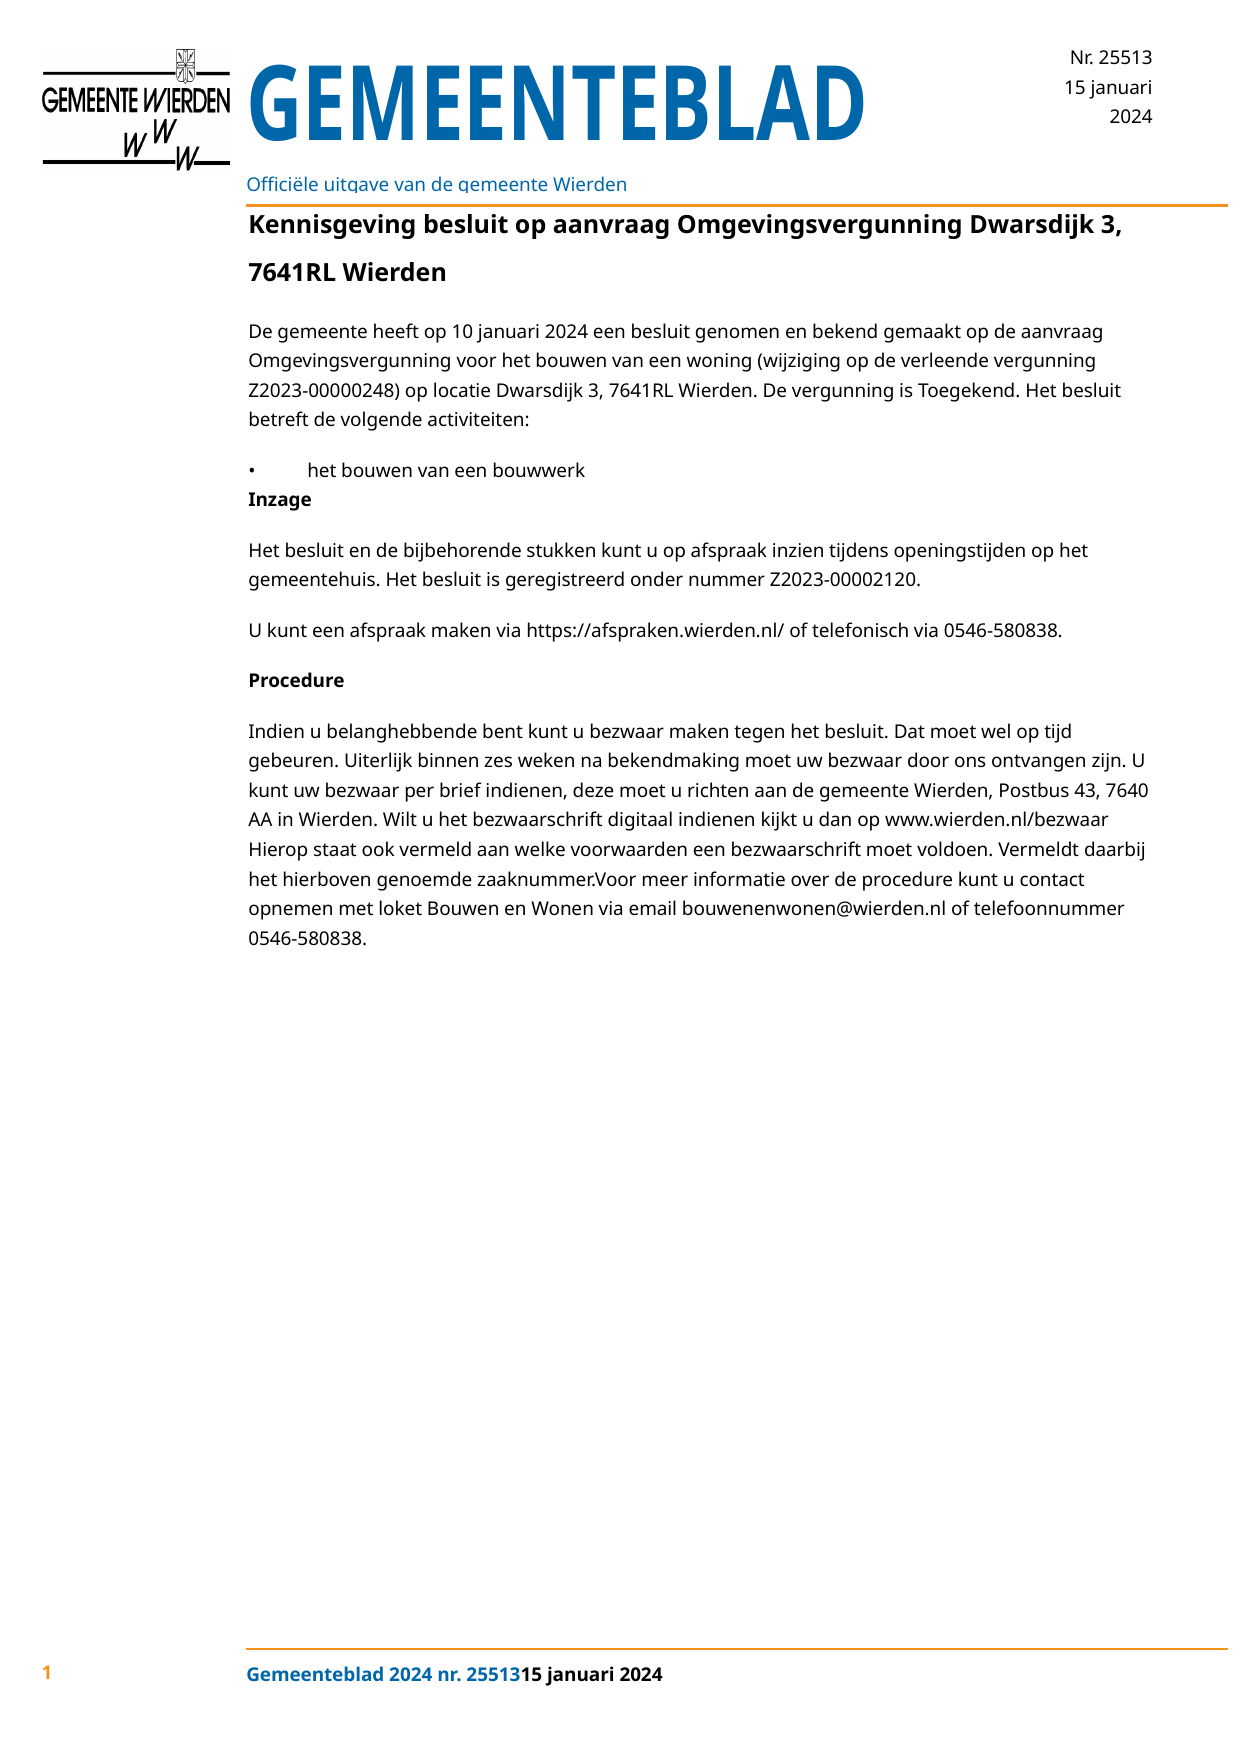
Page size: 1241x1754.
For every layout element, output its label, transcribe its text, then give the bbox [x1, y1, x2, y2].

picture [41, 47, 231, 172]
text Kennisgeving besluit op aanvraag Omgevingsvergunning Dwarsdijk 3, 7641RL Wierden [248, 207, 1152, 288]
text Het besluit en de bijbehorende stukken kunt u op afspraak inzien tijdens openingstijden op het gemeentehuis. Het besluit is geregistreerd onder nummer Z2023-00002120. [248, 537, 1152, 592]
text U kunt een afspraak maken via https://afspraken.wierden.nl/ of telefonisch via 0546-580838. [248, 617, 1152, 643]
text Inzage [248, 487, 1152, 512]
text Procedure [248, 667, 1152, 693]
text Indien u belanghebbende bent kunt u bezwaar maken tegen het besluit. Dat moet wel op tijd gebeuren. Uiterlijk binnen zes weken na bekendmaking moet uw bezwaar door ons ontvangen zijn. U kunt uw bezwaar per brief indienen, deze moet u richten aan de gemeente Wierden, Postbus 43, 7640 AA in Wierden. Wilt u het bezwaarschrift digitaal indienen kijkt u dan op www.wierden.nl/bezwaar Hierop staat ook vermeld aan welke voorwaarden een bezwaarschrift moet voldoen. Vermeldt daarbij het hierboven genoemde zaaknummer.Voor meer informatie over de procedure kunt u contact opnemen met loket Bouwen en Wonen via email bouwenenwonen@wierden.nl of telefoonnummer 0546-580838. [248, 718, 1152, 951]
text De gemeente heeft op 10 januari 2024 een besluit genomen en bekend gemaakt op de aanvraag Omgevingsvergunning voor het bouwen van een woning (wijziging op de verleende vergunning Z2023-00000248) op locatie Dwarsdijk 3, 7641RL Wierden. De vergunning is Toegekend. Het besluit betreft de volgende activiteiten: [248, 318, 1152, 432]
list het bouwen van een bouwwerk [248, 457, 1152, 483]
